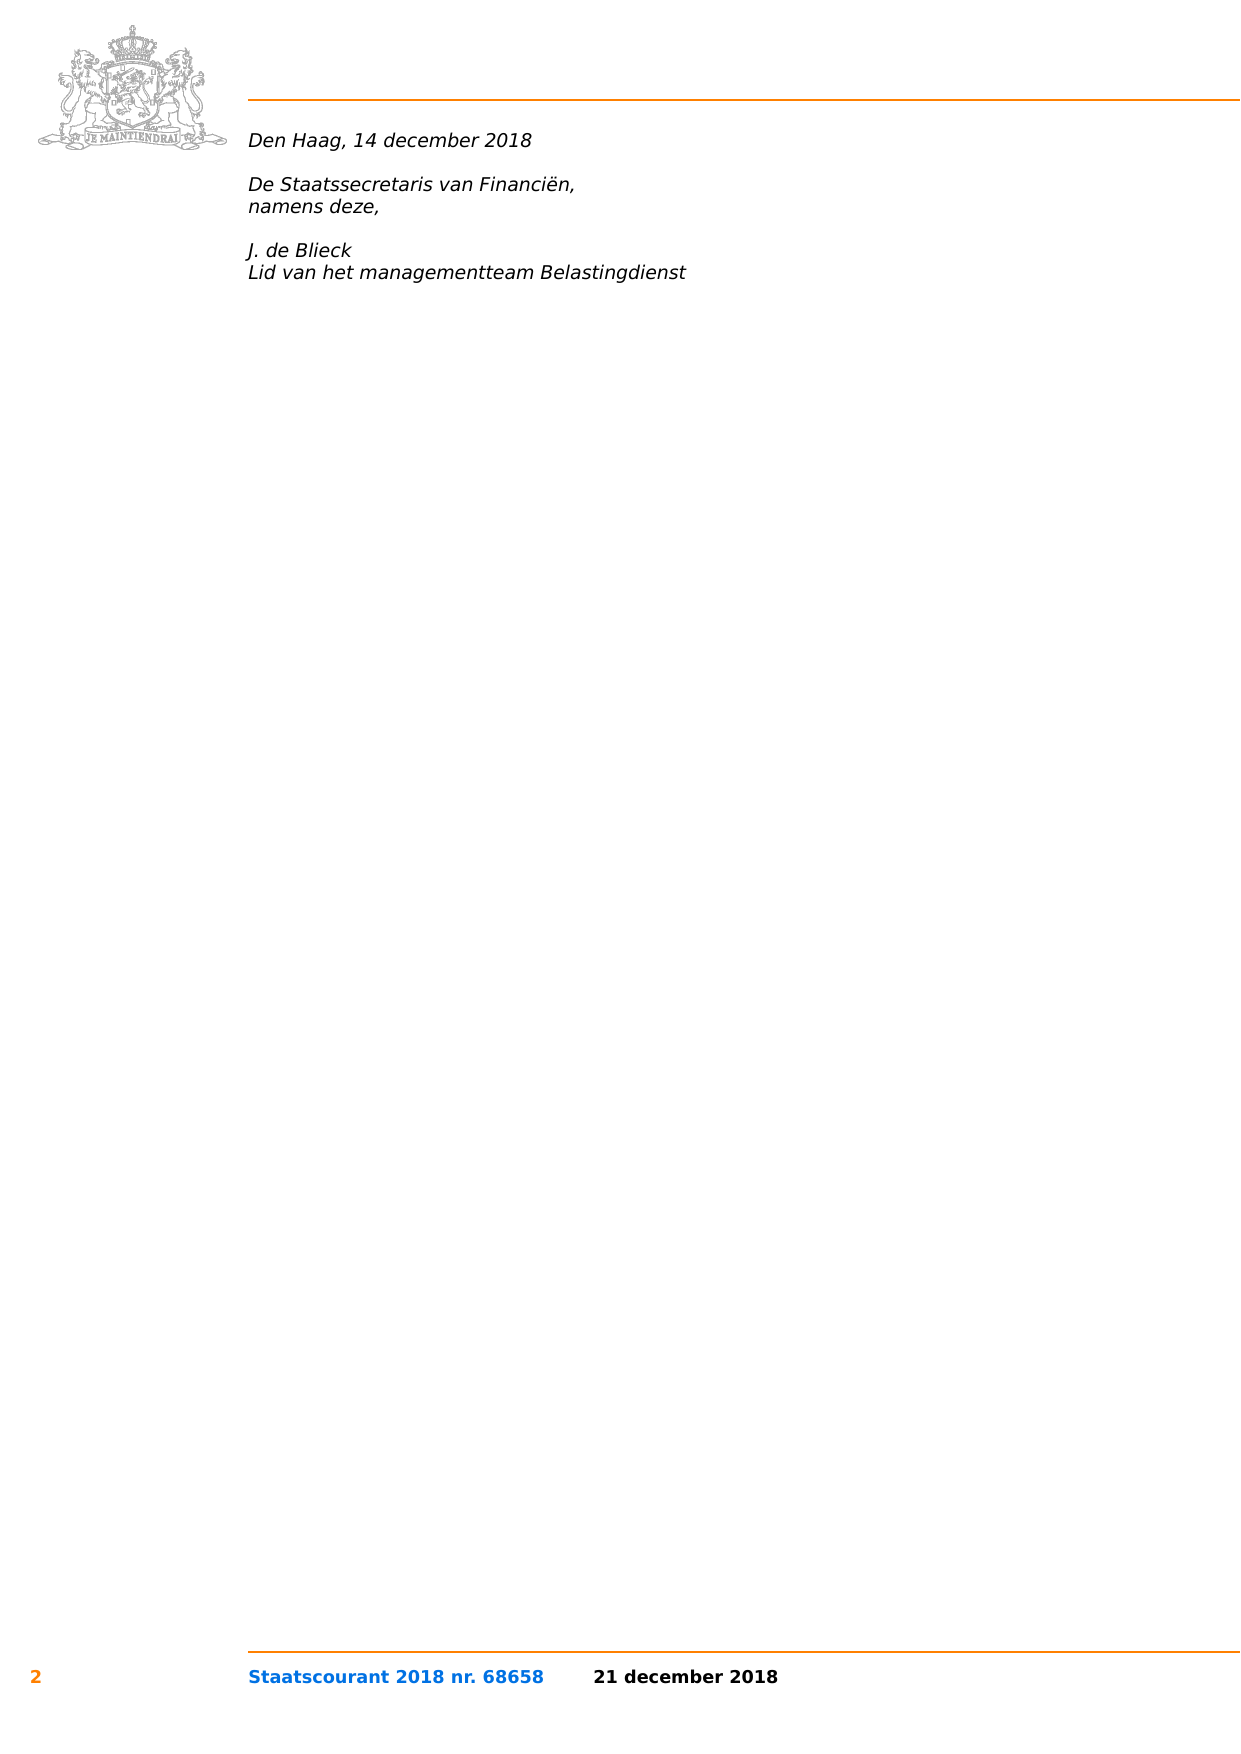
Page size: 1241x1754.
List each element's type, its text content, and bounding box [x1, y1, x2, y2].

text De Staatssecretaris van Financiën, namens deze, J. de Blieck Lid van het managementteam Belastingdienst [248, 174, 1163, 284]
text Den Haag, 14 december 2018 [248, 130, 1163, 152]
picture [38, 25, 227, 150]
